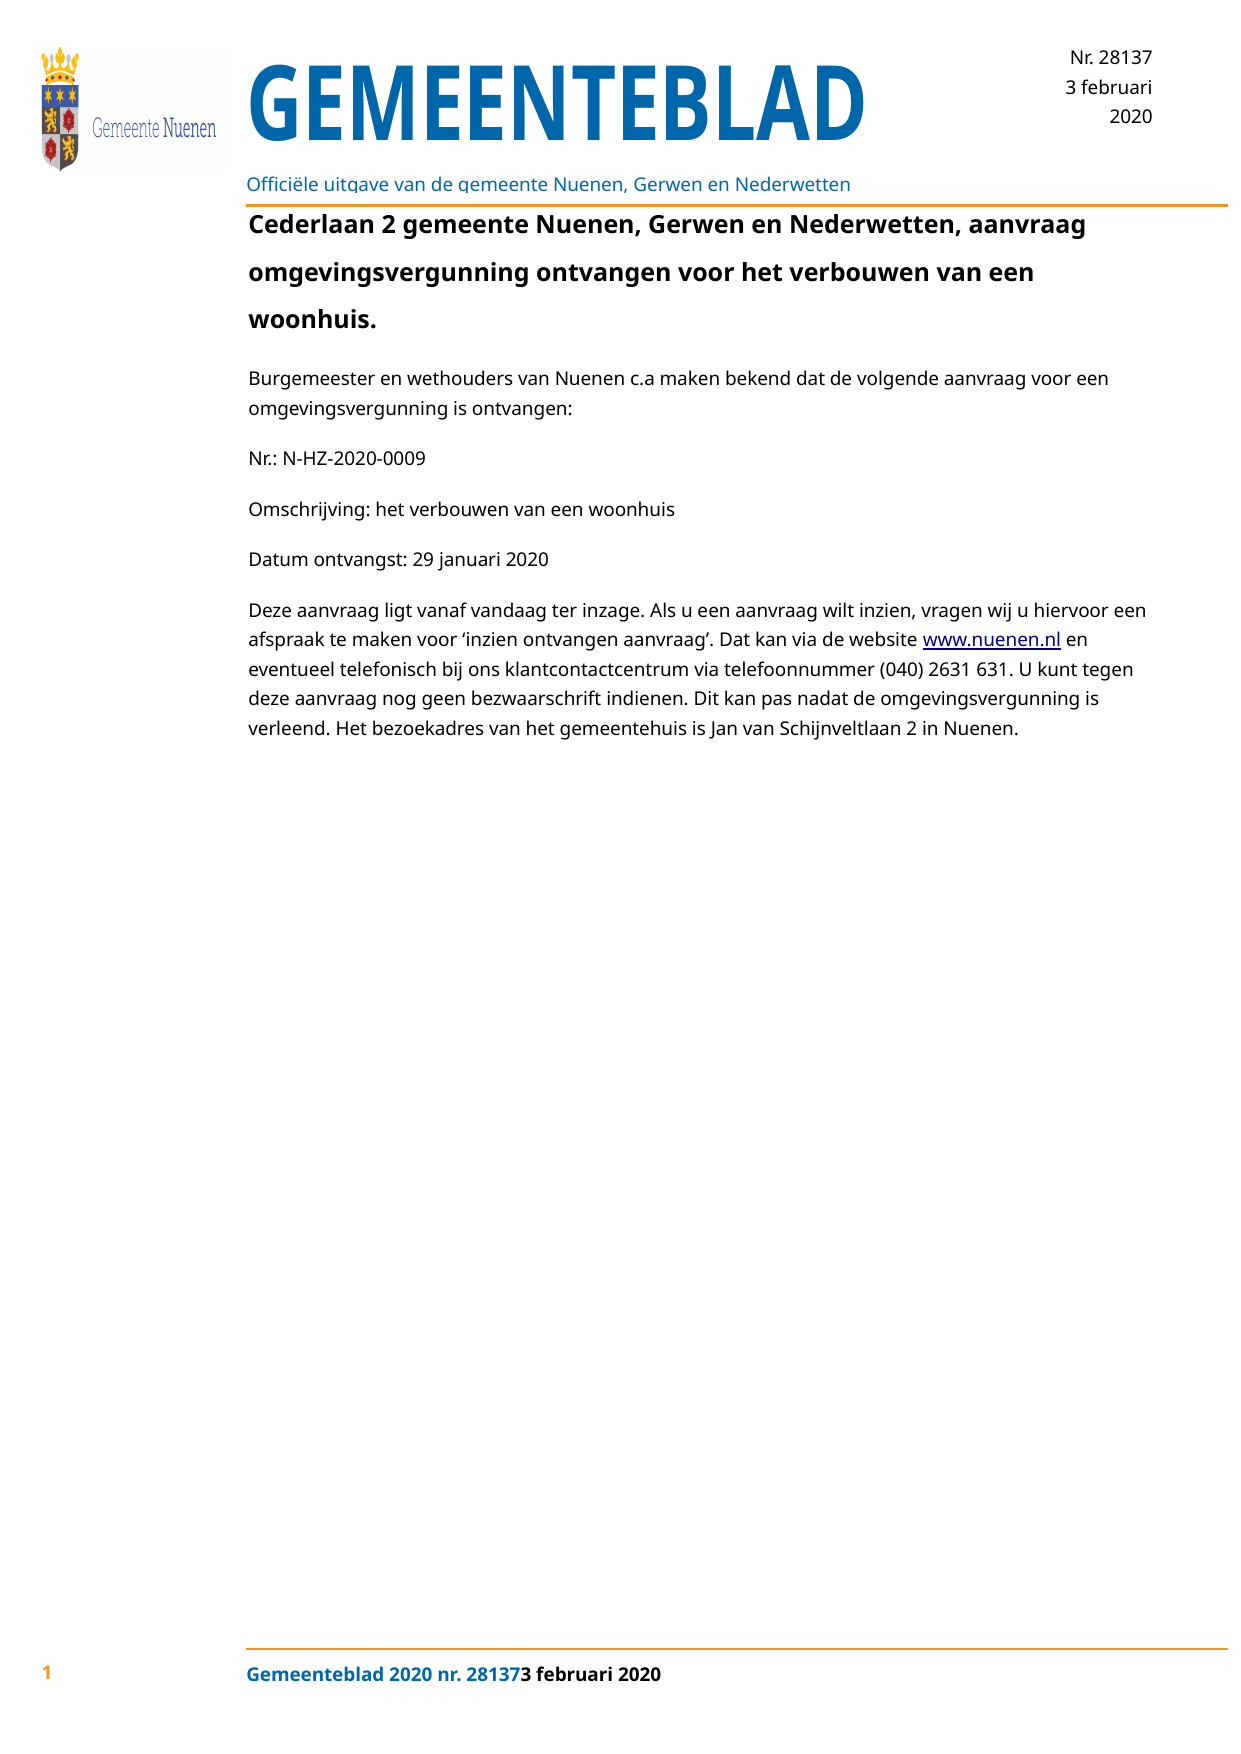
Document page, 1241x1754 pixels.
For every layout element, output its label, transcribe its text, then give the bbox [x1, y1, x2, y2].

picture [41, 47, 231, 172]
text Omschrijving: het verbouwen van een woonhuis [248, 496, 1152, 522]
text Burgemeester en wethouders van Nuenen c.a maken bekend dat de volgende aanvraag voor een omgevingsvergunning is ontvangen: [248, 366, 1152, 421]
text Cederlaan 2 gemeente Nuenen, Gerwen en Nederwetten, aanvraag omgevingsvergunning ontvangen voor het verbouwen van een woonhuis. [248, 207, 1152, 336]
text Deze aanvraag ligt vanaf vandaag ter inzage. Als u een aanvraag wilt inzien, vragen wij u hiervoor een afspraak te maken voor ‘inzien ontvangen aanvraag’. Dat kan via de website www.nuenen.nl en eventueel telefonisch bij ons klantcontactcentrum via telefoonnummer (040) 2631 631. U kunt tegen deze aanvraag nog geen bezwaarschrift indienen. Dit kan pas nadat de omgevingsvergunning is verleend. Het bezoekadres van het gemeentehuis is Jan van Schijnveltlaan 2 in Nuenen. [248, 597, 1152, 741]
text Nr.: N-HZ-2020-0009 [248, 446, 1152, 471]
text Datum ontvangst: 29 januari 2020 [248, 546, 1152, 572]
